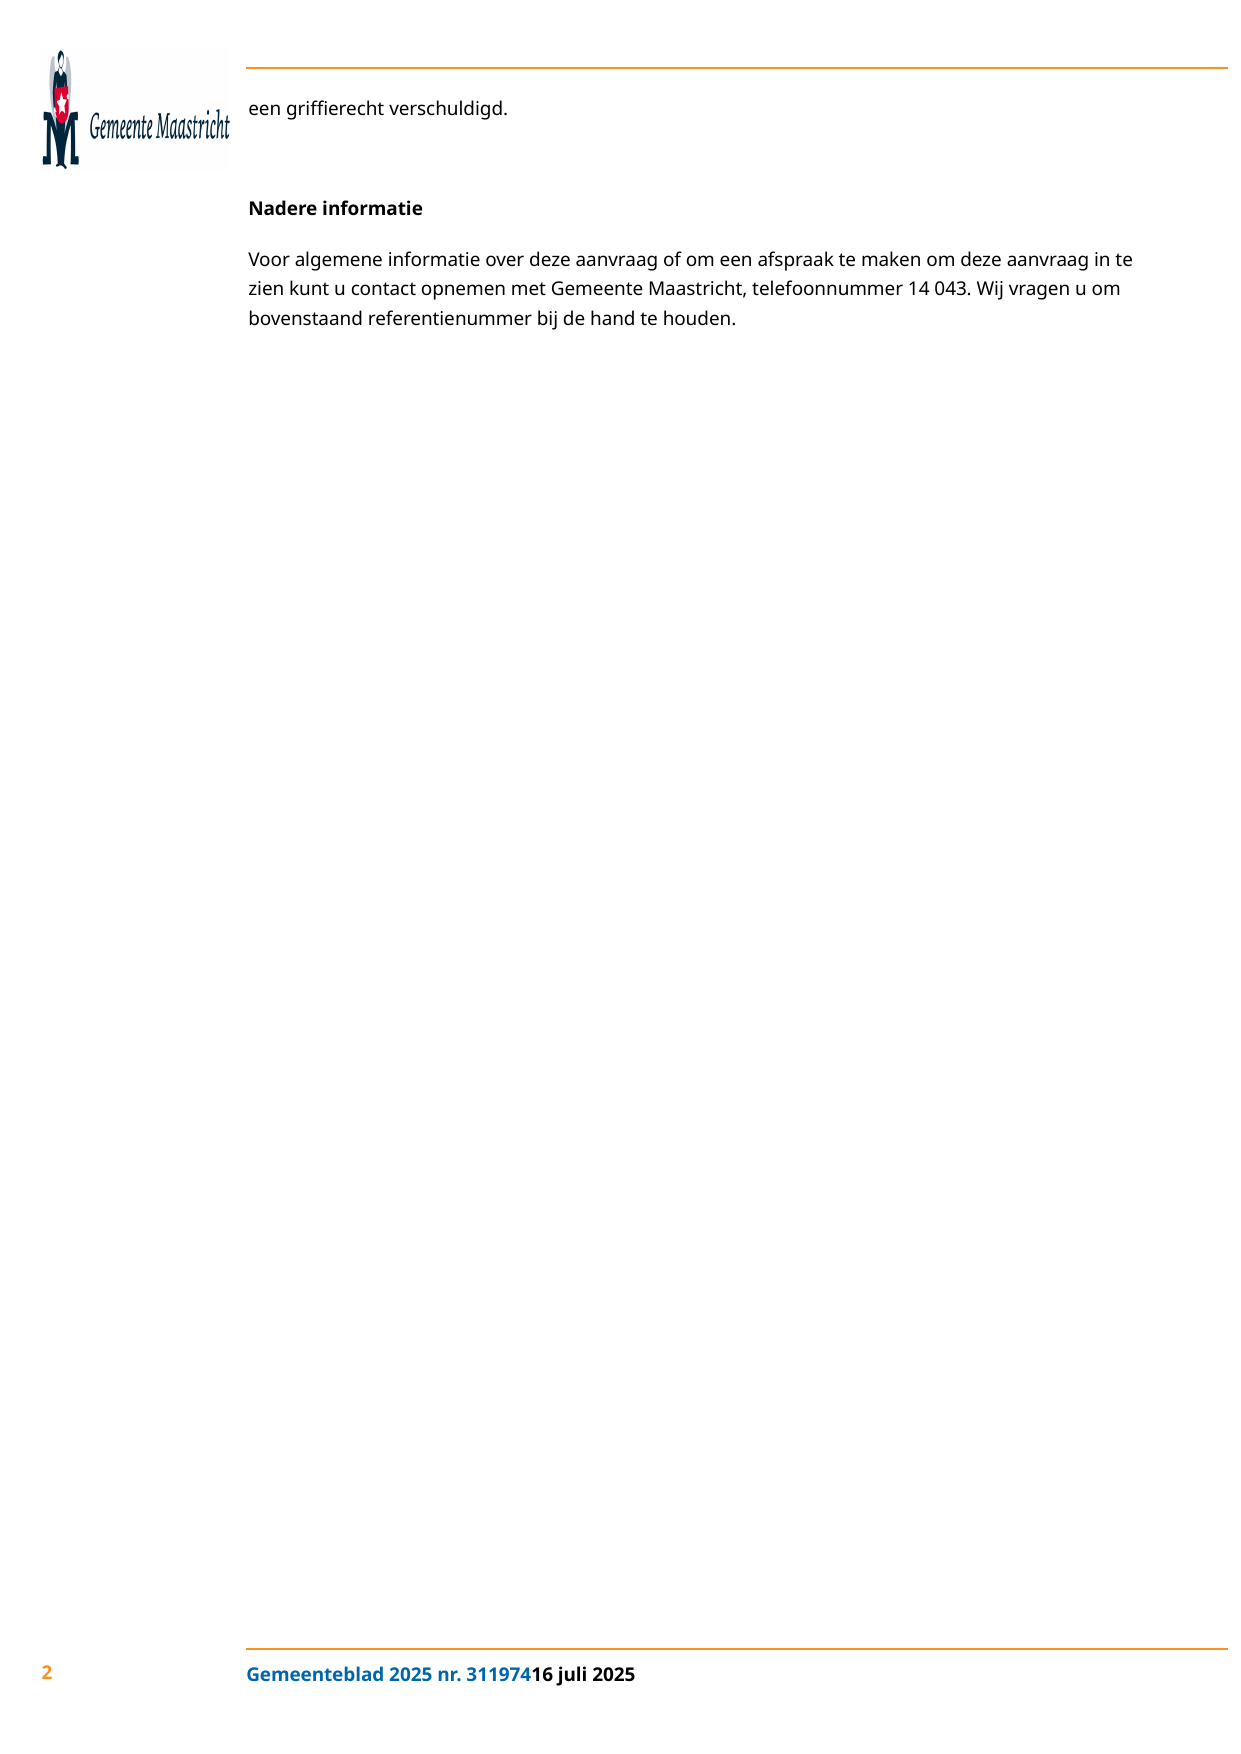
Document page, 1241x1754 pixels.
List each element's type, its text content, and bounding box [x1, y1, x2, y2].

text een griffierecht verschuldigd. [248, 95, 1152, 121]
text Nadere informatie [248, 196, 1152, 221]
text Voor algemene informatie over deze aanvraag of om een afspraak te maken om deze aanvraag in te zien kunt u contact opnemen met Gemeente Maastricht, telefoonnummer 14 043. Wij vragen u om bovenstaand referentienummer bij de hand te houden. [248, 246, 1152, 331]
picture [41, 47, 231, 172]
